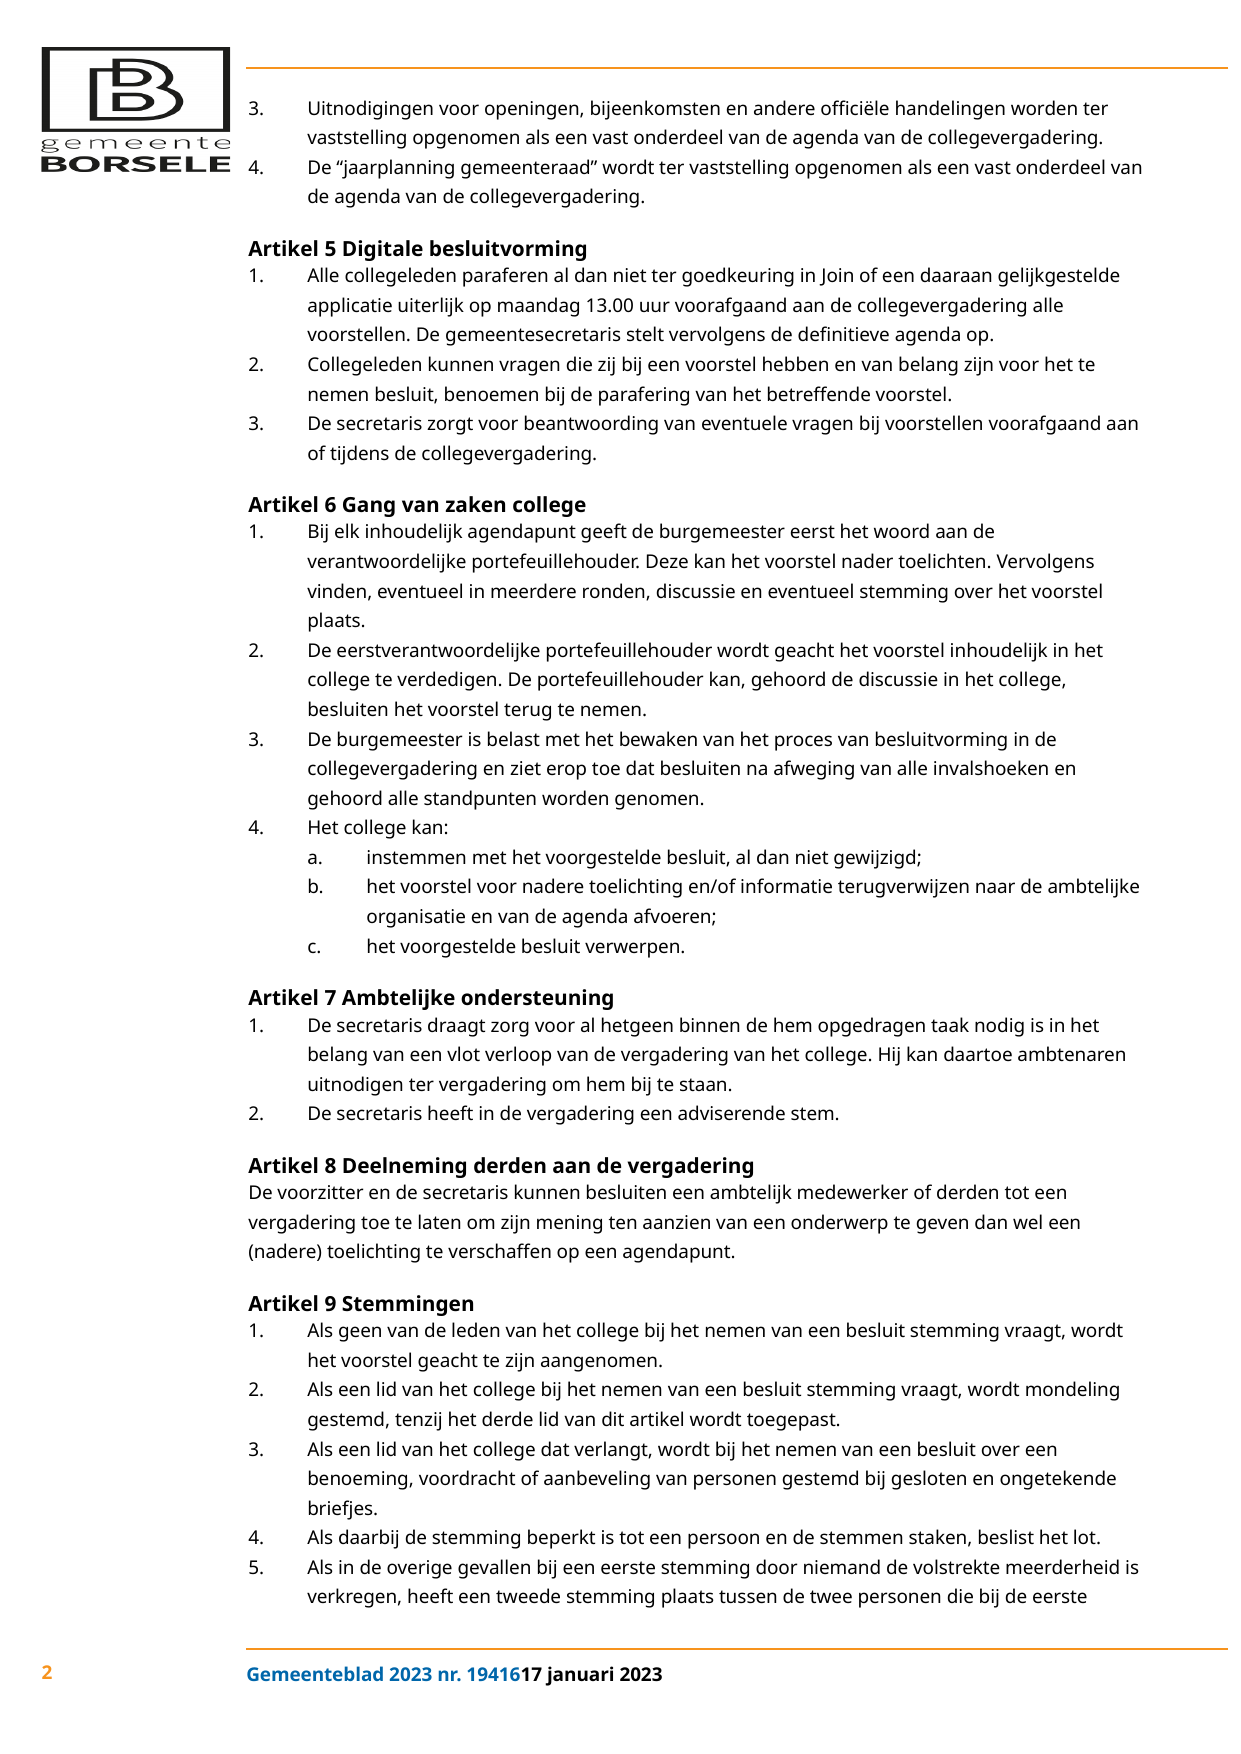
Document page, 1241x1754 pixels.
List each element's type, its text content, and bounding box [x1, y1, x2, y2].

list Als geen van de leden van het college bij het nemen van een besluit stemming vraagt, wordt het voorstel geacht te zijn aangenomen. [248, 1317, 1152, 1373]
text De voorzitter en de secretaris kunnen besluiten een ambtelijk medewerker of derden tot een vergadering toe te laten om zijn mening ten aanzien van een onderwerp te geven dan wel een (nadere) toelichting te verschaffen op een agendapunt. [248, 1179, 1152, 1264]
text Artikel 8 Deelneming derden aan de vergadering [248, 1151, 1152, 1179]
list Bij elk inhoudelijk agendapunt geeft de burgemeester eerst het woord aan de verantwoordelijke portefeuillehouder. Deze kan het voorstel nader toelichten. Vervolgens vinden, eventueel in meerdere ronden, discussie en eventueel stemming over het voorstel plaats. [248, 519, 1152, 633]
list het voorgestelde besluit verwerpen. [307, 933, 1152, 959]
list Als daarbij de stemming beperkt is tot een persoon en de stemmen staken, beslist het lot. [248, 1524, 1152, 1550]
list De secretaris zorgt voor beantwoording van eventuele vragen bij voorstellen voorafgaand aan of tijdens de collegevergadering. [248, 410, 1152, 466]
list De eerstverantwoordelijke portefeuillehouder wordt geacht het voorstel inhoudelijk in het college te verdedigen. De portefeuillehouder kan, gehoord de discussie in het college, besluiten het voorstel terug te nemen. [248, 637, 1152, 722]
list Uitnodigingen voor openingen, bijeenkomsten en andere officiële handelingen worden ter vaststelling opgenomen als een vast onderdeel van de agenda van de collegevergadering. [248, 95, 1152, 150]
list De burgemeester is belast met het bewaken van het proces van besluitvorming in de collegevergadering en ziet erop toe dat besluiten na afweging van alle invalshoeken en gehoord alle standpunten worden genomen. [248, 726, 1152, 811]
list De secretaris heeft in de vergadering een adviserende stem. [248, 1101, 1152, 1126]
list Als een lid van het college bij het nemen van een besluit stemming vraagt, wordt mondeling gestemd, tenzij het derde lid van dit artikel wordt toegepast. [248, 1377, 1152, 1432]
list De secretaris draagt zorg voor al hetgeen binnen de hem opgedragen taak nodig is in het belang van een vlot verloop van de vergadering van het college. Hij kan daartoe ambtenaren uitnodigen ter vergadering om hem bij te staan. [248, 1012, 1152, 1097]
text Artikel 5 Digitale besluitvorming [248, 234, 1152, 262]
text Artikel 7 Ambtelijke ondersteuning [248, 983, 1152, 1012]
list Het college kan: [248, 814, 1152, 840]
list Als een lid van het college dat verlangt, wordt bij het nemen van een besluit over een benoeming, voordracht of aanbeveling van personen gestemd bij gesloten en ongetekende briefjes. [248, 1436, 1152, 1521]
list Collegeleden kunnen vragen die zij bij een voorstel hebben en van belang zijn voor het te nemen besluit, benoemen bij de parafering van het betreffende voorstel. [248, 351, 1152, 406]
list Alle collegeleden paraferen al dan niet ter goedkeuring in Join of een daaraan gelijkgestelde applicatie uiterlijk op maandag 13.00 uur voorafgaand aan de collegevergadering alle voorstellen. De gemeentesecretaris stelt vervolgens de definitieve agenda op. [248, 262, 1152, 347]
list het voorstel voor nadere toelichting en/of informatie terugverwijzen naar de ambtelijke organisatie en van de agenda afvoeren; [307, 874, 1152, 929]
list Als in de overige gevallen bij een eerste stemming door niemand de volstrekte meerderheid is verkregen, heeft een tweede stemming plaats tussen de twee personen die bij de eerste [248, 1554, 1152, 1609]
list instemmen met het voorgestelde besluit, al dan niet gewijzigd; [307, 844, 1152, 870]
text Artikel 9 Stemmingen [248, 1289, 1152, 1317]
picture [41, 47, 231, 172]
text Artikel 6 Gang van zaken college [248, 490, 1152, 519]
list De “jaarplanning gemeenteraad” wordt ter vaststelling opgenomen als een vast onderdeel van de agenda van de collegevergadering. [248, 154, 1152, 209]
